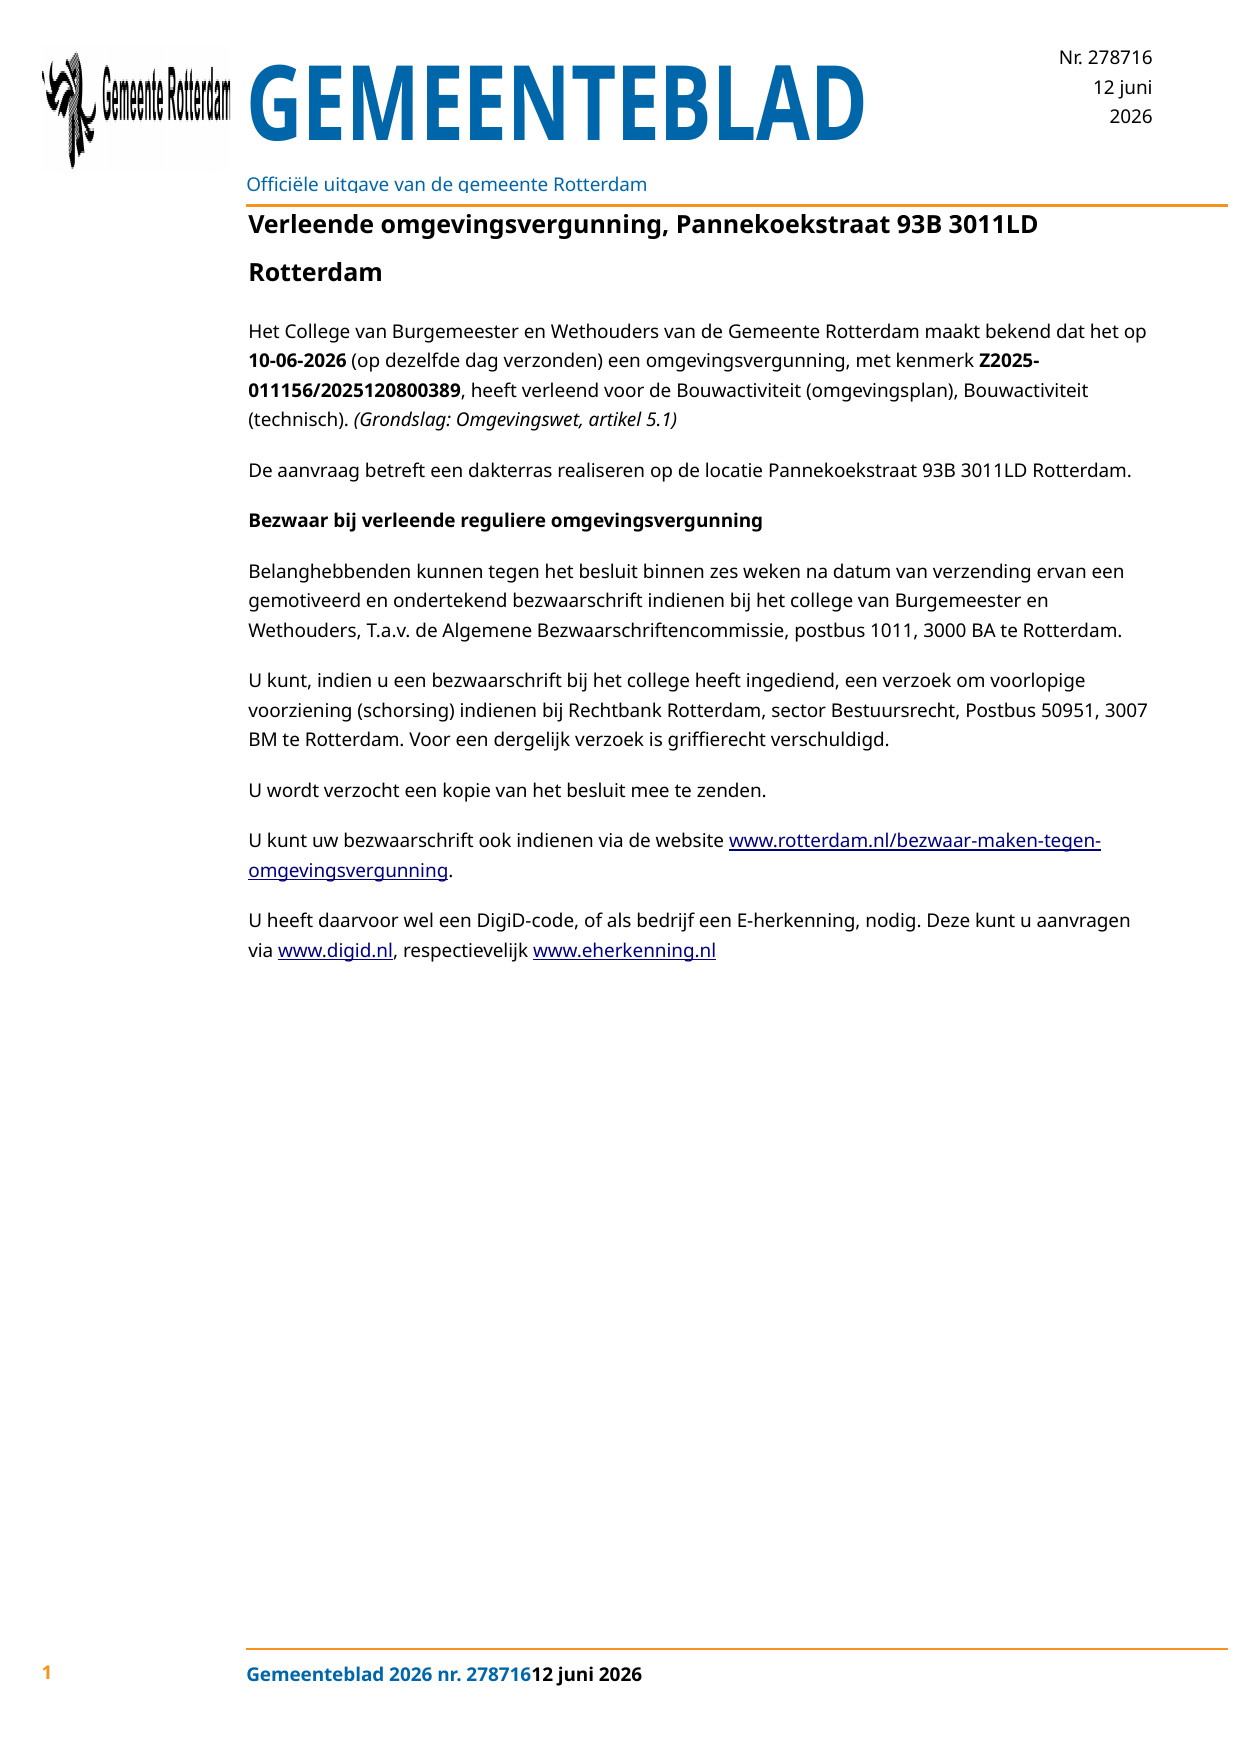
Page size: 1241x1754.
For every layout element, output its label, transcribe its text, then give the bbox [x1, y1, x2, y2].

text De aanvraag betreft een dakterras realiseren op de locatie Pannekoekstraat 93B 3011LD Rotterdam. [248, 457, 1152, 483]
text Verleende omgevingsvergunning, Pannekoekstraat 93B 3011LD Rotterdam [248, 207, 1152, 288]
text U wordt verzocht een kopie van het besluit mee te zenden. [248, 777, 1152, 803]
text U heeft daarvoor wel een DigiD-code, of als bedrijf een E-herkenning, nodig. Deze kunt u aanvragen via www.digid.nl, respectievelijk www.eherkenning.nl [248, 907, 1152, 963]
text U kunt, indien u een bezwaarschrift bij het college heeft ingediend, een verzoek om voorlopige voorziening (schorsing) indienen bij Rechtbank Rotterdam, sector Bestuursrecht, Postbus 50951, 3007 BM te Rotterdam. Voor een dergelijk verzoek is griffierecht verschuldigd. [248, 667, 1152, 752]
text U kunt uw bezwaarschrift ook indienen via de website www.rotterdam.nl/bezwaar-maken-tegen-omgevingsvergunning. [248, 827, 1152, 883]
text Belanghebbenden kunnen tegen het besluit binnen zes weken na datum van verzending ervan een gemotiveerd en ondertekend bezwaarschrift indienen bij het college van Burgemeester en Wethouders, T.a.v. de Algemene Bezwaarschriftencommissie, postbus 1011, 3000 BA te Rotterdam. [248, 558, 1152, 643]
picture [41, 47, 231, 172]
text Het College van Burgemeester en Wethouders van de Gemeente Rotterdam maakt bekend dat het op 10-06-2026 (op dezelfde dag verzonden) een omgevingsvergunning, met kenmerk Z2025-011156/2025120800389, heeft verleend voor de Bouwactiviteit (omgevingsplan), Bouwactiviteit (technisch). (Grondslag: Omgevingswet, artikel 5.1) [248, 318, 1152, 432]
text Bezwaar bij verleende reguliere omgevingsvergunning [248, 507, 1152, 533]
